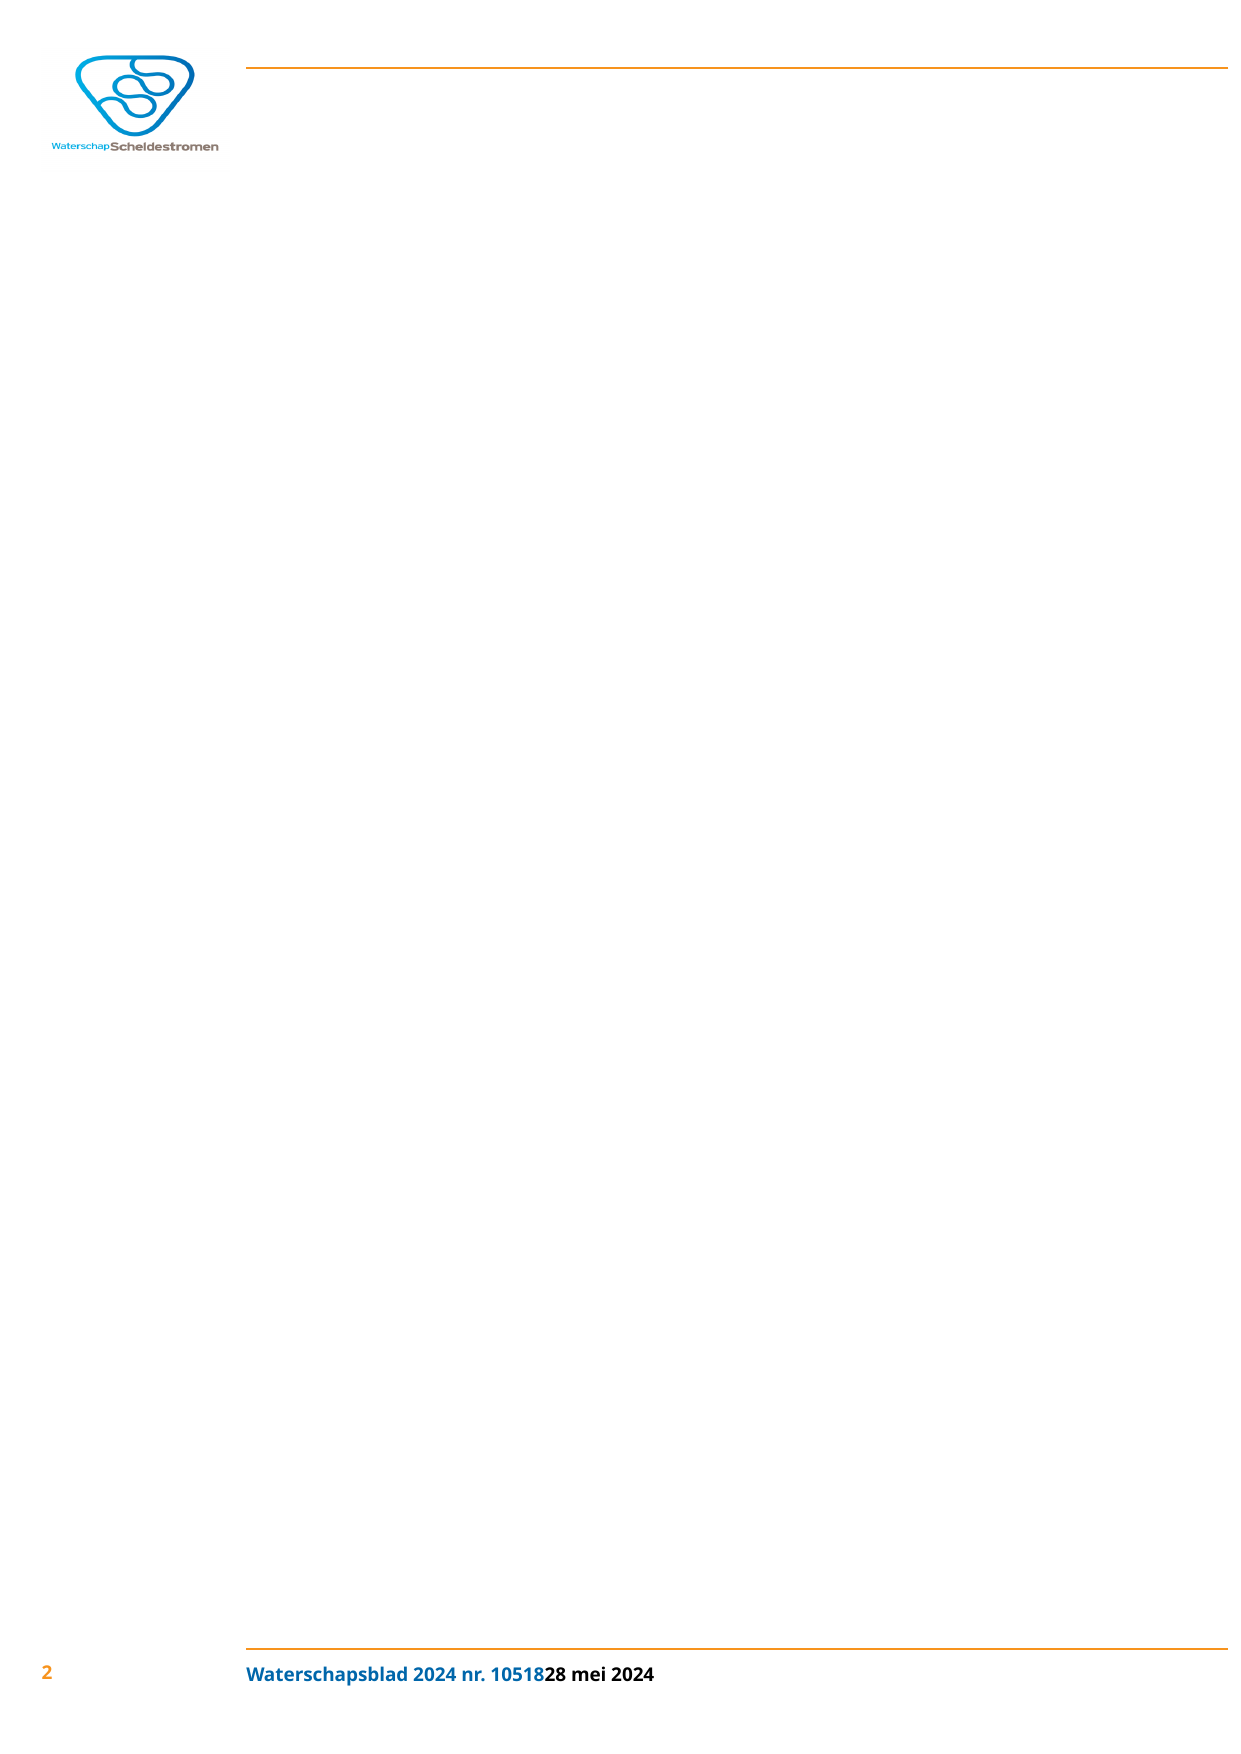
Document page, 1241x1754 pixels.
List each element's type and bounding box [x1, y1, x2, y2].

picture [41, 47, 231, 172]
